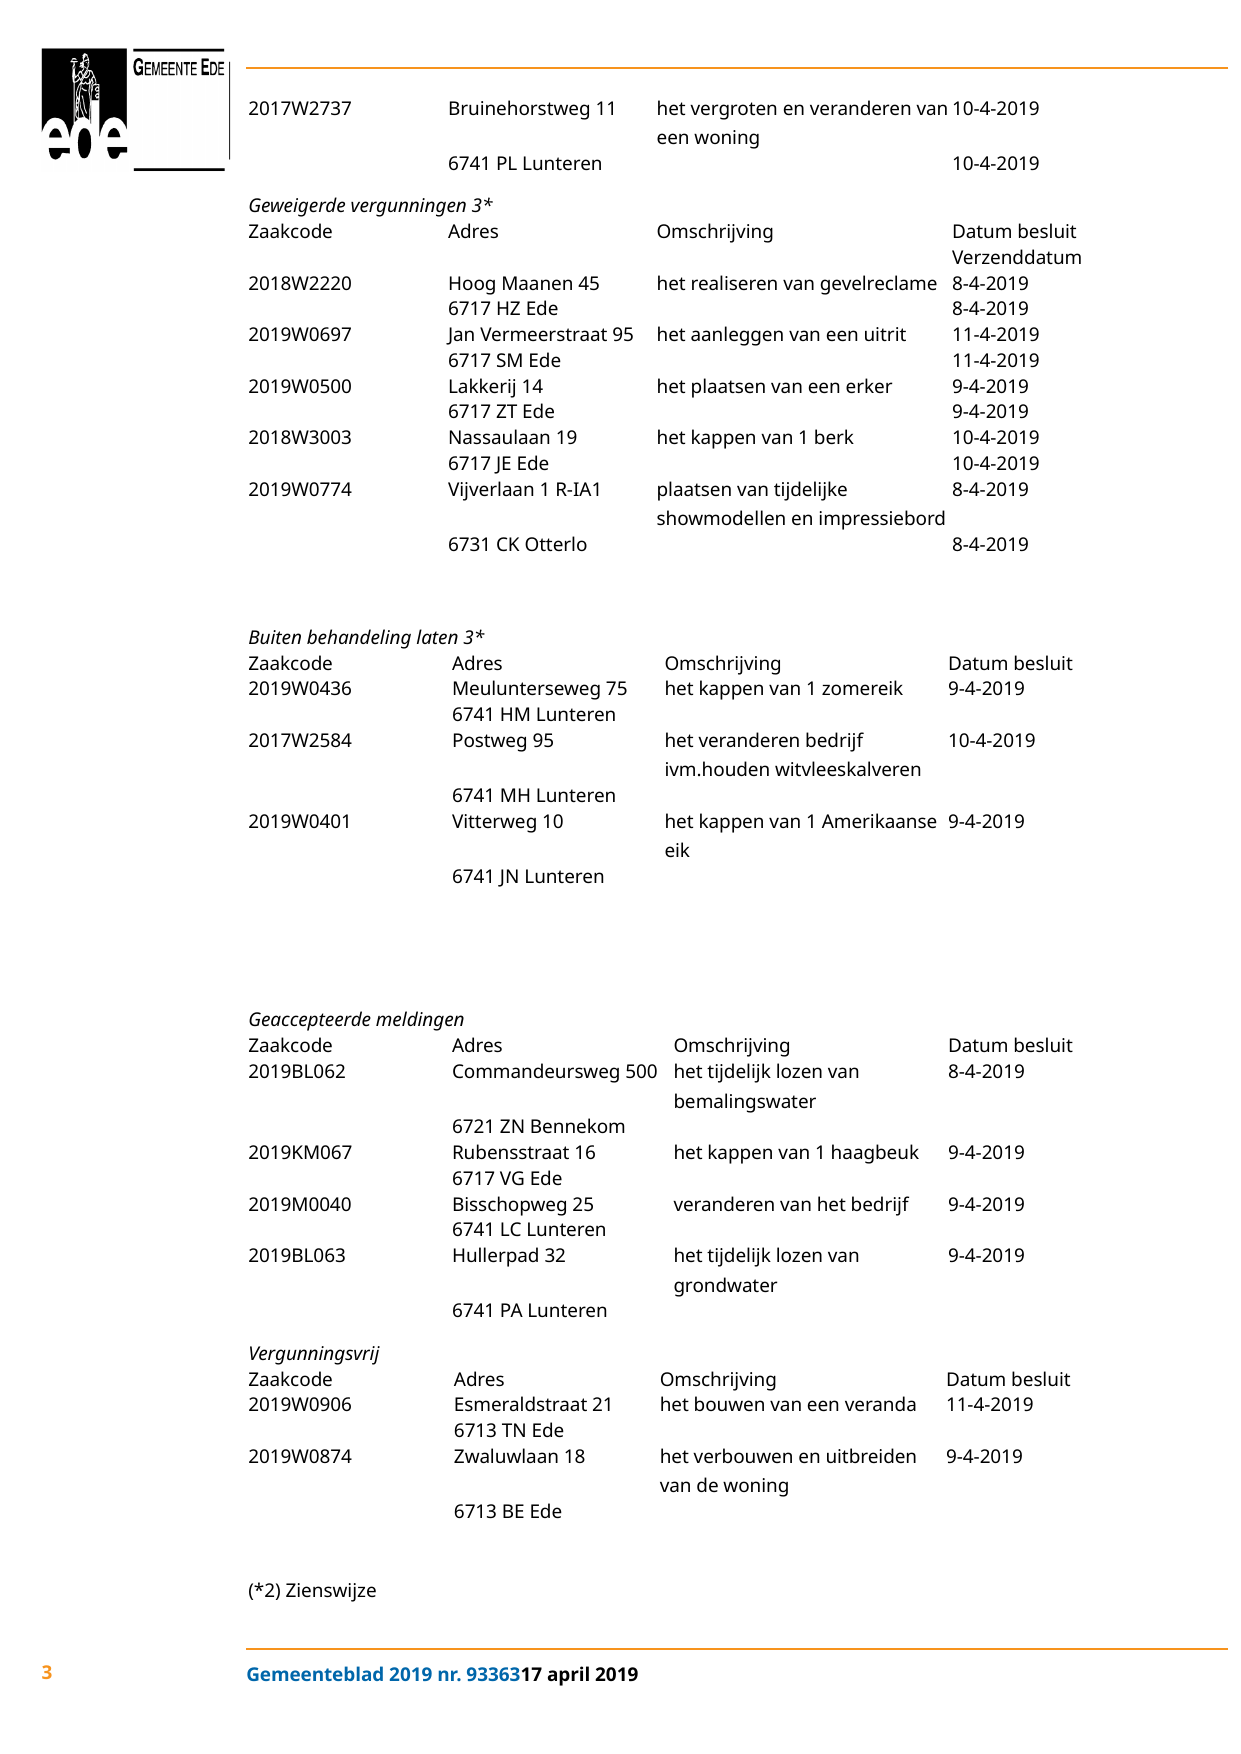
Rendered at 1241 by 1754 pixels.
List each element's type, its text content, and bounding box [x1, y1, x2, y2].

table_cell 8-4-2019 [952, 476, 1152, 531]
table_cell het tijdelijk lozen van grondwater [673, 1242, 948, 1297]
table_cell 2017W2584 [248, 727, 452, 782]
table_header Datum besluit [948, 1033, 1152, 1058]
table_cell 2019BL062 [248, 1058, 452, 1113]
text (*2) Zienswijze [248, 1578, 1152, 1603]
table_cell [656, 399, 952, 424]
table_cell 10-4-2019 [952, 95, 1152, 150]
table_cell [673, 1165, 948, 1191]
table_cell 9-4-2019 [946, 1443, 1152, 1498]
table_cell Esmeraldstraat 21 [454, 1392, 659, 1417]
table_cell Jan Vermeerstraat 95 [448, 321, 656, 347]
table_cell [248, 244, 448, 270]
table_cell Zwaluwlaan 18 [454, 1443, 659, 1498]
table_cell 2019W0774 [248, 476, 448, 531]
table_cell [673, 1216, 948, 1242]
table_cell [660, 1417, 946, 1443]
table_cell [248, 150, 448, 176]
table_header Zaakcode [248, 1366, 454, 1392]
table_cell Commandeursweg 500 [452, 1058, 673, 1113]
table_cell 9-4-2019 [948, 676, 1152, 701]
table_cell 2019BL063 [248, 1242, 452, 1297]
table_cell [656, 244, 952, 270]
table_cell [656, 531, 952, 557]
table_cell [248, 1498, 454, 1524]
table_cell het kappen van 1 zomereik [664, 676, 948, 701]
table_cell Lakkerij 14 [448, 373, 656, 398]
table_cell [664, 701, 948, 727]
table_cell 8-4-2019 [952, 270, 1152, 296]
table_cell 9-4-2019 [952, 399, 1152, 424]
text Vergunningsvrij [248, 1340, 1152, 1366]
table_cell [248, 450, 448, 476]
table_cell 2019W0697 [248, 321, 448, 347]
table_header Datum besluit [948, 650, 1152, 676]
table_cell [673, 1298, 948, 1323]
table_cell 11-4-2019 [952, 321, 1152, 347]
table_cell [248, 296, 448, 321]
table_cell 9-4-2019 [948, 1191, 1152, 1216]
table_header Datum besluit [946, 1366, 1152, 1392]
table_cell het kappen van 1 berk [656, 424, 952, 450]
table_cell Meulunterseweg 75 [452, 676, 664, 701]
table_cell het veranderen bedrijf ivm.houden witvleeskalveren [664, 727, 948, 782]
table_cell [656, 347, 952, 373]
table_cell Bisschopweg 25 [452, 1191, 673, 1216]
picture [41, 47, 231, 172]
table_cell [656, 450, 952, 476]
table_cell [248, 701, 452, 727]
table_header Adres [452, 650, 664, 676]
table_cell 6741 PA Lunteren [452, 1298, 673, 1323]
table_cell 2018W3003 [248, 424, 448, 450]
table_header Adres [454, 1366, 659, 1392]
table_cell Verzenddatum [952, 244, 1152, 270]
text Geweigerde vergunningen 3* [248, 193, 1152, 218]
table_cell 11-4-2019 [952, 347, 1152, 373]
table_cell het realiseren van gevelreclame [656, 270, 952, 296]
table_cell 2018W2220 [248, 270, 448, 296]
table_cell 6741 HM Lunteren [452, 701, 664, 727]
table_cell [946, 1498, 1152, 1524]
table_cell 10-4-2019 [952, 150, 1152, 176]
table_cell [248, 782, 452, 808]
table_cell 6717 HZ Ede [448, 296, 656, 321]
table_cell het aanleggen van een uitrit [656, 321, 952, 347]
table_cell Nassaulaan 19 [448, 424, 656, 450]
table_cell 2019W0436 [248, 676, 452, 701]
table_cell Hoog Maanen 45 [448, 270, 656, 296]
table_cell 2019W0906 [248, 1392, 454, 1417]
table_cell 6717 SM Ede [448, 347, 656, 373]
table_cell 10-4-2019 [952, 450, 1152, 476]
table_cell [248, 1114, 452, 1139]
table_cell het bouwen van een veranda [660, 1392, 946, 1417]
table_cell 8-4-2019 [948, 1058, 1152, 1113]
table_cell het tijdelijk lozen van bemalingswater [673, 1058, 948, 1113]
table_cell [664, 863, 948, 889]
table_cell 6721 ZN Bennekom [452, 1114, 673, 1139]
table_cell [660, 1498, 946, 1524]
table_cell [248, 1216, 452, 1242]
table_cell 2019W0874 [248, 1443, 454, 1498]
table_cell [664, 782, 948, 808]
table_cell [948, 1298, 1152, 1323]
table_cell Vijverlaan 1 R-IA1 [448, 476, 656, 531]
table_cell Bruinehorstweg 11 [448, 95, 656, 150]
table_cell 9-4-2019 [948, 1139, 1152, 1165]
table_header Datum besluit [952, 219, 1152, 244]
table_cell 2019M0040 [248, 1191, 452, 1216]
table_cell 2017W2737 [248, 95, 448, 150]
table_header Zaakcode [248, 650, 452, 676]
table_header Omschrijving [656, 219, 952, 244]
table_cell [248, 1417, 454, 1443]
table_cell [948, 863, 1152, 889]
table_cell [948, 1216, 1152, 1242]
table_cell Postweg 95 [452, 727, 664, 782]
table_cell Rubensstraat 16 [452, 1139, 673, 1165]
table_cell [248, 531, 448, 557]
table_header Adres [448, 219, 656, 244]
table_cell [656, 296, 952, 321]
table_cell [448, 244, 656, 270]
table_cell [248, 863, 452, 889]
table_cell 6713 BE Ede [454, 1498, 659, 1524]
table_cell [248, 347, 448, 373]
table_cell [948, 701, 1152, 727]
table_cell veranderen van het bedrijf [673, 1191, 948, 1216]
table_cell 6741 JN Lunteren [452, 863, 664, 889]
table_cell [946, 1417, 1152, 1443]
table_cell 2019KM067 [248, 1139, 452, 1165]
table_cell 8-4-2019 [952, 531, 1152, 557]
table_cell het kappen van 1 Amerikaanse eik [664, 808, 948, 863]
table_cell 10-4-2019 [948, 727, 1152, 782]
table_cell 6717 ZT Ede [448, 399, 656, 424]
table_cell 11-4-2019 [946, 1392, 1152, 1417]
text Buiten behandeling laten 3* [248, 624, 1152, 650]
table_cell Hullerpad 32 [452, 1242, 673, 1297]
table_cell [248, 1165, 452, 1191]
table_cell [948, 782, 1152, 808]
table_header Omschrijving [660, 1366, 946, 1392]
table_cell 9-4-2019 [952, 373, 1152, 398]
table_cell het plaatsen van een erker [656, 373, 952, 398]
table_cell 6731 CK Otterlo [448, 531, 656, 557]
table_cell het vergroten en veranderen van een woning [656, 95, 952, 150]
table_cell [948, 1114, 1152, 1139]
table_cell 6741 LC Lunteren [452, 1216, 673, 1242]
table_header Zaakcode [248, 219, 448, 244]
table_cell [656, 150, 952, 176]
table_cell plaatsen van tijdelijke showmodellen en impressiebord [656, 476, 952, 531]
table_cell [673, 1114, 948, 1139]
table_cell 2019W0500 [248, 373, 448, 398]
table_cell het verbouwen en uitbreiden van de woning [660, 1443, 946, 1498]
table_header Omschrijving [673, 1033, 948, 1058]
table_cell 6713 TN Ede [454, 1417, 659, 1443]
table_cell [948, 1165, 1152, 1191]
table_cell Vitterweg 10 [452, 808, 664, 863]
table_cell 9-4-2019 [948, 808, 1152, 863]
table_cell 8-4-2019 [952, 296, 1152, 321]
table_cell 6741 MH Lunteren [452, 782, 664, 808]
table_cell [248, 399, 448, 424]
table_cell 6717 JE Ede [448, 450, 656, 476]
table_cell 2019W0401 [248, 808, 452, 863]
table_cell 6741 PL Lunteren [448, 150, 656, 176]
table_header Omschrijving [664, 650, 948, 676]
table_cell 10-4-2019 [952, 424, 1152, 450]
table_cell het kappen van 1 haagbeuk [673, 1139, 948, 1165]
text Geaccepteerde meldingen [248, 1007, 1152, 1032]
table_cell [248, 1298, 452, 1323]
table_cell 9-4-2019 [948, 1242, 1152, 1297]
table_header Zaakcode [248, 1033, 452, 1058]
table_cell 6717 VG Ede [452, 1165, 673, 1191]
table_header Adres [452, 1033, 673, 1058]
